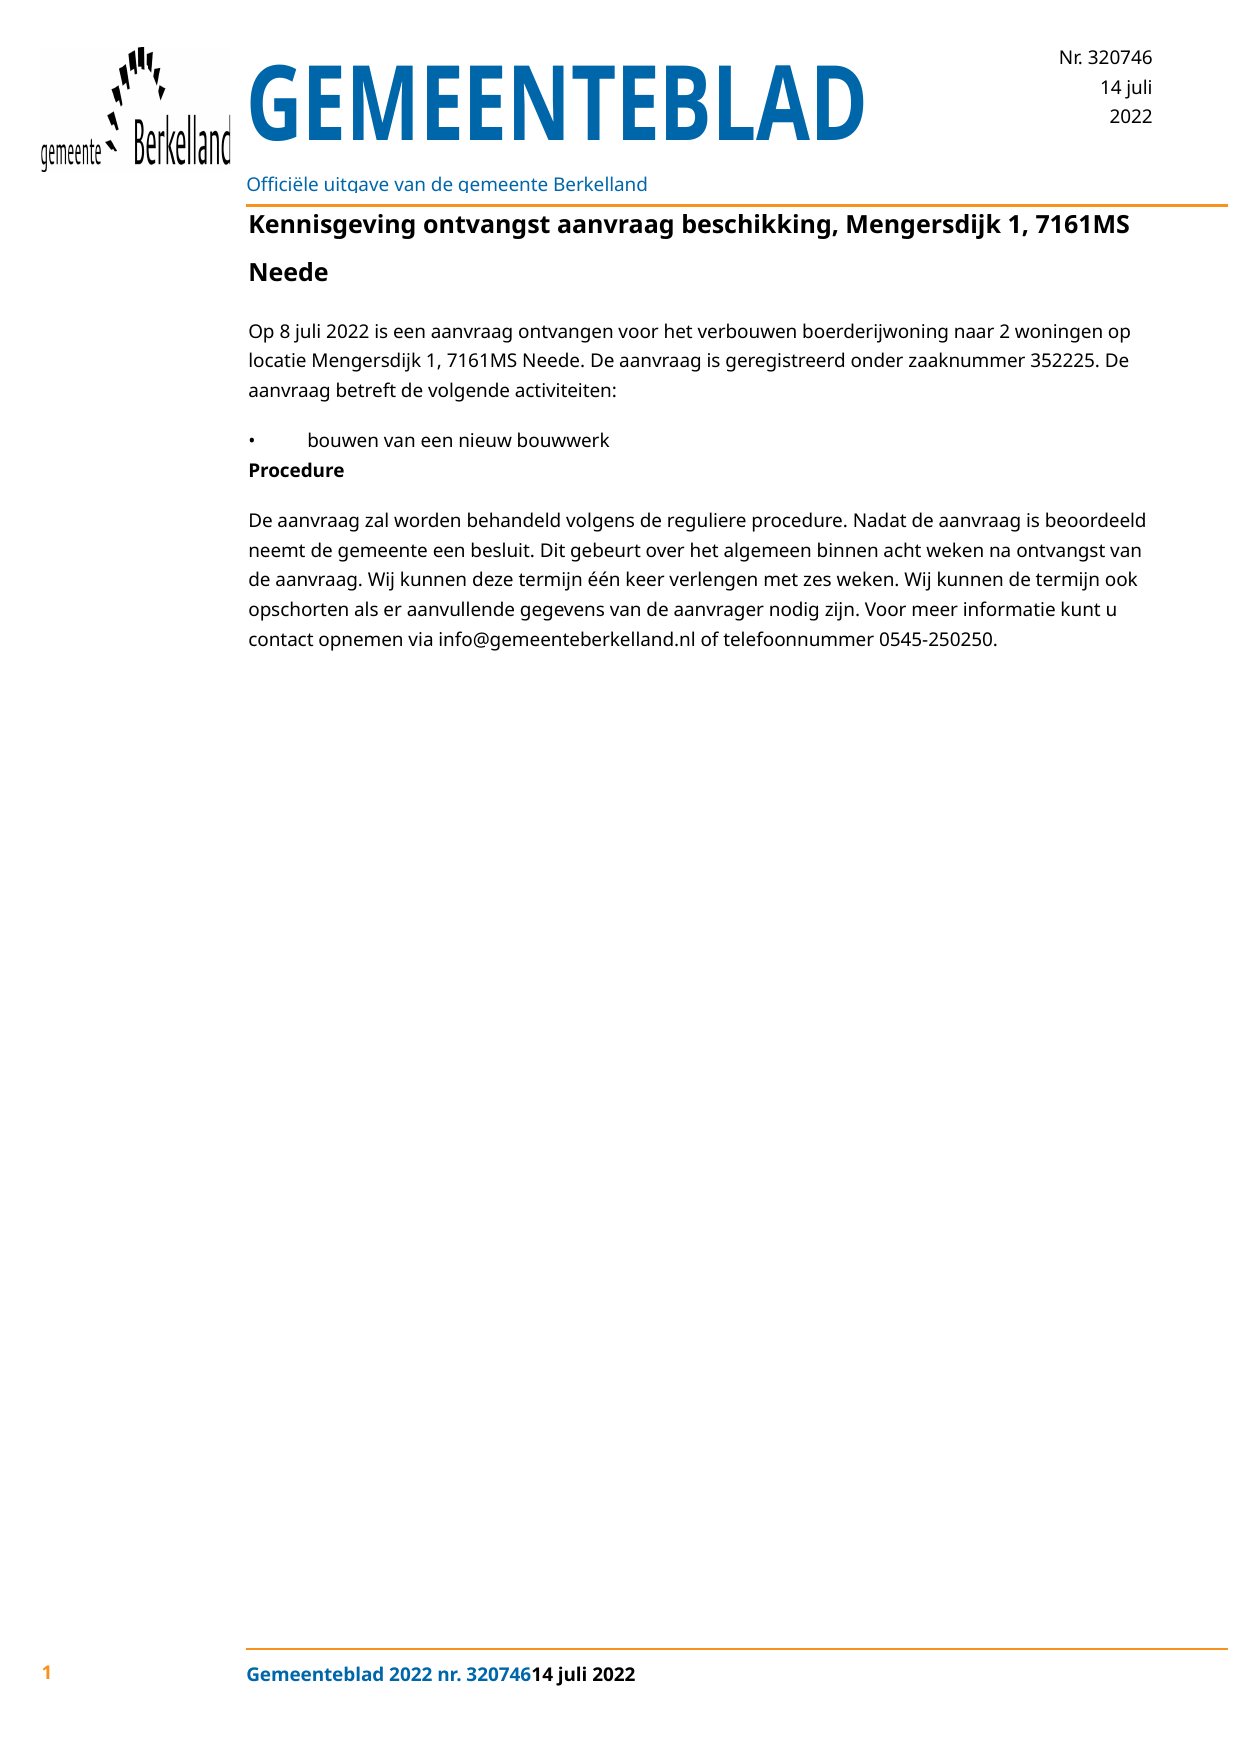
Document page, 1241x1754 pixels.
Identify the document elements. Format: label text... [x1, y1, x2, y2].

list bouwen van een nieuw bouwwerk [248, 427, 1152, 453]
text Procedure [248, 457, 1152, 483]
text Op 8 juli 2022 is een aanvraag ontvangen voor het verbouwen boerderijwoning naar 2 woningen op locatie Mengersdijk 1, 7161MS Neede. De aanvraag is geregistreerd onder zaaknummer 352225. De aanvraag betreft de volgende activiteiten: [248, 318, 1152, 403]
picture [41, 47, 231, 172]
text De aanvraag zal worden behandeld volgens de reguliere procedure. Nadat de aanvraag is beoordeeld neemt de gemeente een besluit. Dit gebeurt over het algemeen binnen acht weken na ontvangst van de aanvraag. Wij kunnen deze termijn één keer verlengen met zes weken. Wij kunnen de termijn ook opschorten als er aanvullende gegevens van de aanvrager nodig zijn. Voor meer informatie kunt u contact opnemen via info@gemeenteberkelland.nl of telefoonnummer 0545-250250. [248, 507, 1152, 652]
text Kennisgeving ontvangst aanvraag beschikking, Mengersdijk 1, 7161MS Neede [248, 207, 1152, 288]
